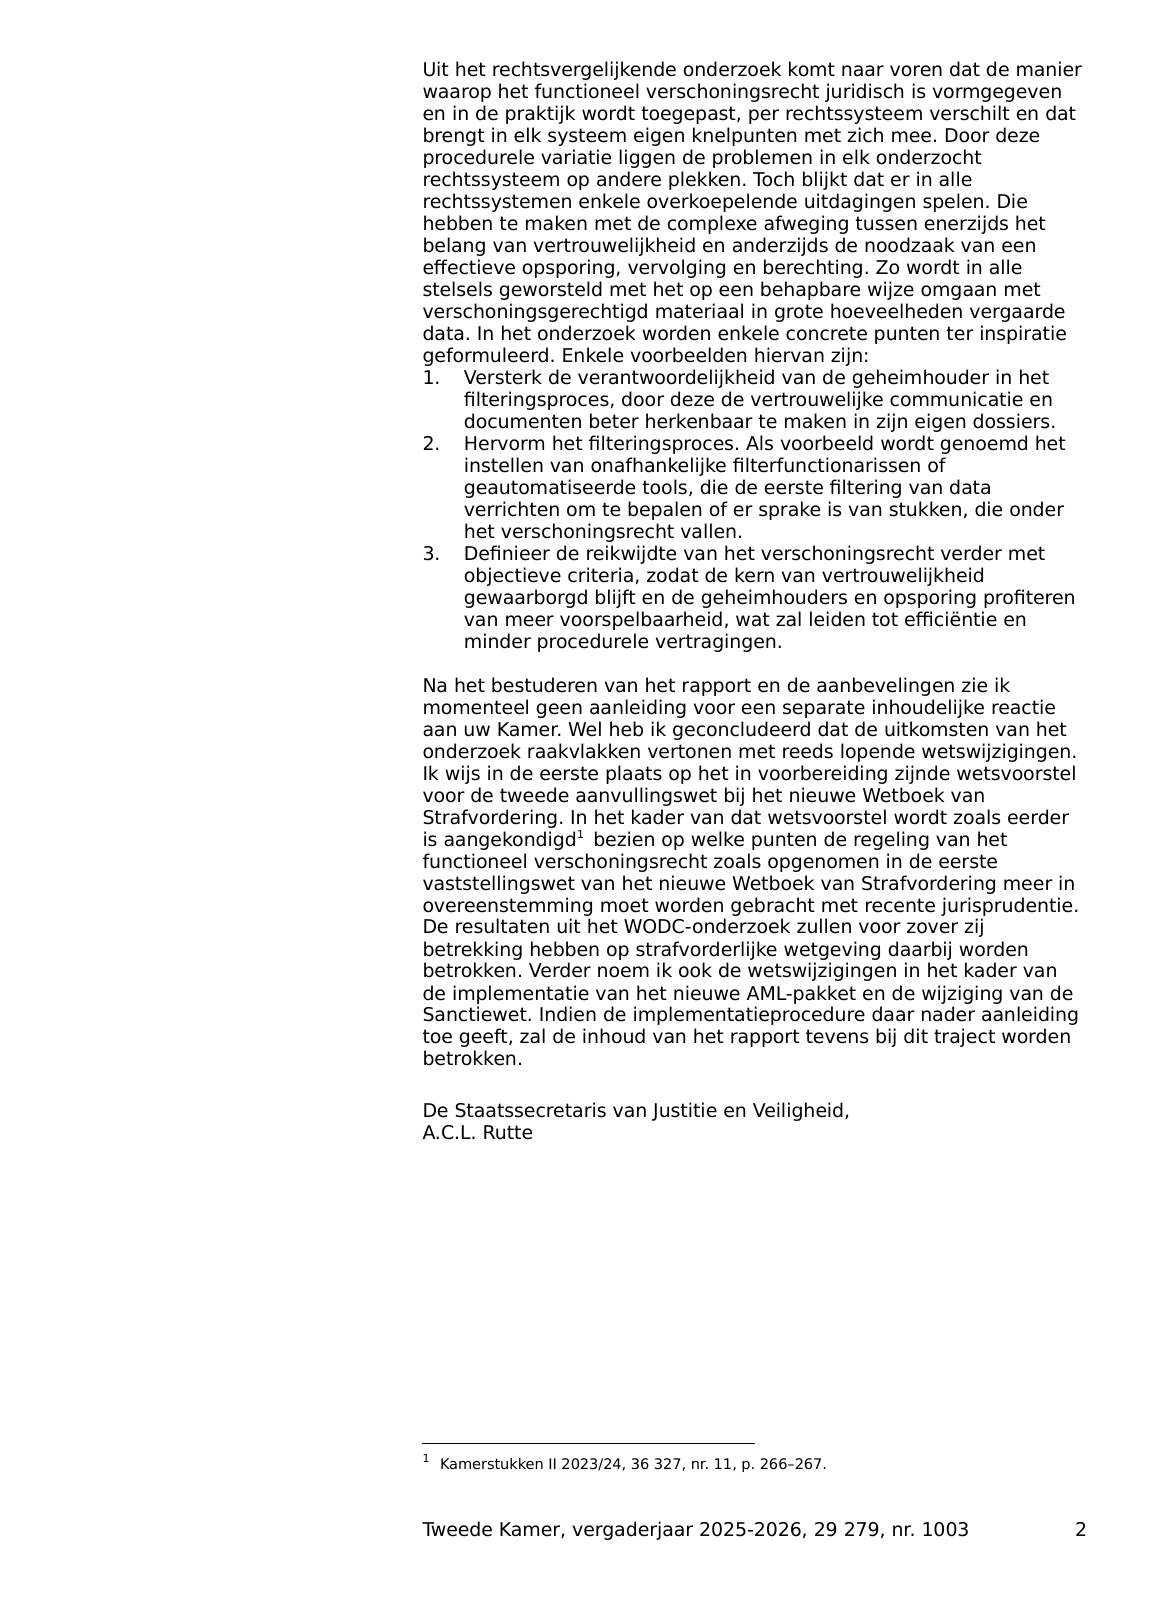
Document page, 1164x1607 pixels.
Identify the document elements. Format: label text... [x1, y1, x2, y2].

text De Staatssecretaris van Justitie en Veiligheid, A.C.L. Rutte [422, 1100, 1087, 1144]
text 1. Versterk de verantwoordelijkheid van de geheimhouder in het filteringsproces, door deze de vertrouwelijke communicatie en documenten beter herkenbaar te maken in zijn eigen dossiers. [422, 367, 1087, 433]
text Uit het rechtsvergelijkende onderzoek komt naar voren dat de manier waarop het functioneel verschoningsrecht juridisch is vormgegeven en in de praktijk wordt toegepast, per rechtssysteem verschilt en dat brengt in elk systeem eigen knelpunten met zich mee. Door deze procedurele variatie liggen de problemen in elk onderzocht rechtssysteem op andere plekken. Toch blijkt dat er in alle rechtssystemen enkele overkoepelende uitdagingen spelen. Die hebben te maken met de complexe afweging tussen enerzijds het belang van vertrouwelijkheid en anderzijds de noodzaak van een effectieve opsporing, vervolging en berechting. Zo wordt in alle stelsels geworsteld met het op een behapbare wijze omgaan met verschoningsgerechtigd materiaal in grote hoeveelheden vergaarde data. In het onderzoek worden enkele concrete punten ter inspiratie geformuleerd. Enkele voorbeelden hiervan zijn: [422, 59, 1087, 367]
text 3. Definieer de reikwijdte van het verschoningsrecht verder met objectieve criteria, zodat de kern van vertrouwelijkheid gewaarborgd blijft en de geheimhouders en opsporing profiteren van meer voorspelbaarheid, wat zal leiden tot efficiëntie en minder procedurele vertragingen. [422, 543, 1087, 652]
text Kamerstukken II 2023/24, 36 327, nr. 11, p. 266–267. [422, 1452, 1087, 1474]
text 2. Hervorm het filteringsproces. Als voorbeeld wordt genoemd het instellen van onafhankelijke filterfunctionarissen of geautomatiseerde tools, die de eerste filtering van data verrichten om te bepalen of er sprake is van stukken, die onder het verschoningsrecht vallen. [422, 433, 1087, 543]
text Na het bestuderen van het rapport en de aanbevelingen zie ik momenteel geen aanleiding voor een separate inhoudelijke reactie aan uw Kamer. Wel heb ik geconcludeerd dat de uitkomsten van het onderzoek raakvlakken vertonen met reeds lopende wetswijzigingen. Ik wijs in de eerste plaats op het in voorbereiding zijnde wetsvoorstel voor de tweede aanvullingswet bij het nieuwe Wetboek van Strafvordering. In het kader van dat wetsvoorstel wordt zoals eerder is aangekondigd bezien op welke punten de regeling van het functioneel verschoningsrecht zoals opgenomen in de eerste vaststellingswet van het nieuwe Wetboek van Strafvordering meer in overeenstemming moet worden gebracht met recente jurisprudentie. De resultaten uit het WODC-onderzoek zullen voor zover zij betrekking hebben op strafvorderlijke wetgeving daarbij worden betrokken. Verder noem ik ook de wetswijzigingen in het kader van de implementatie van het nieuwe AML-pakket en de wijziging van de Sanctiewet. Indien de implementatieprocedure daar nader aanleiding toe geeft, zal de inhoud van het rapport tevens bij dit traject worden betrokken. [422, 675, 1087, 1070]
